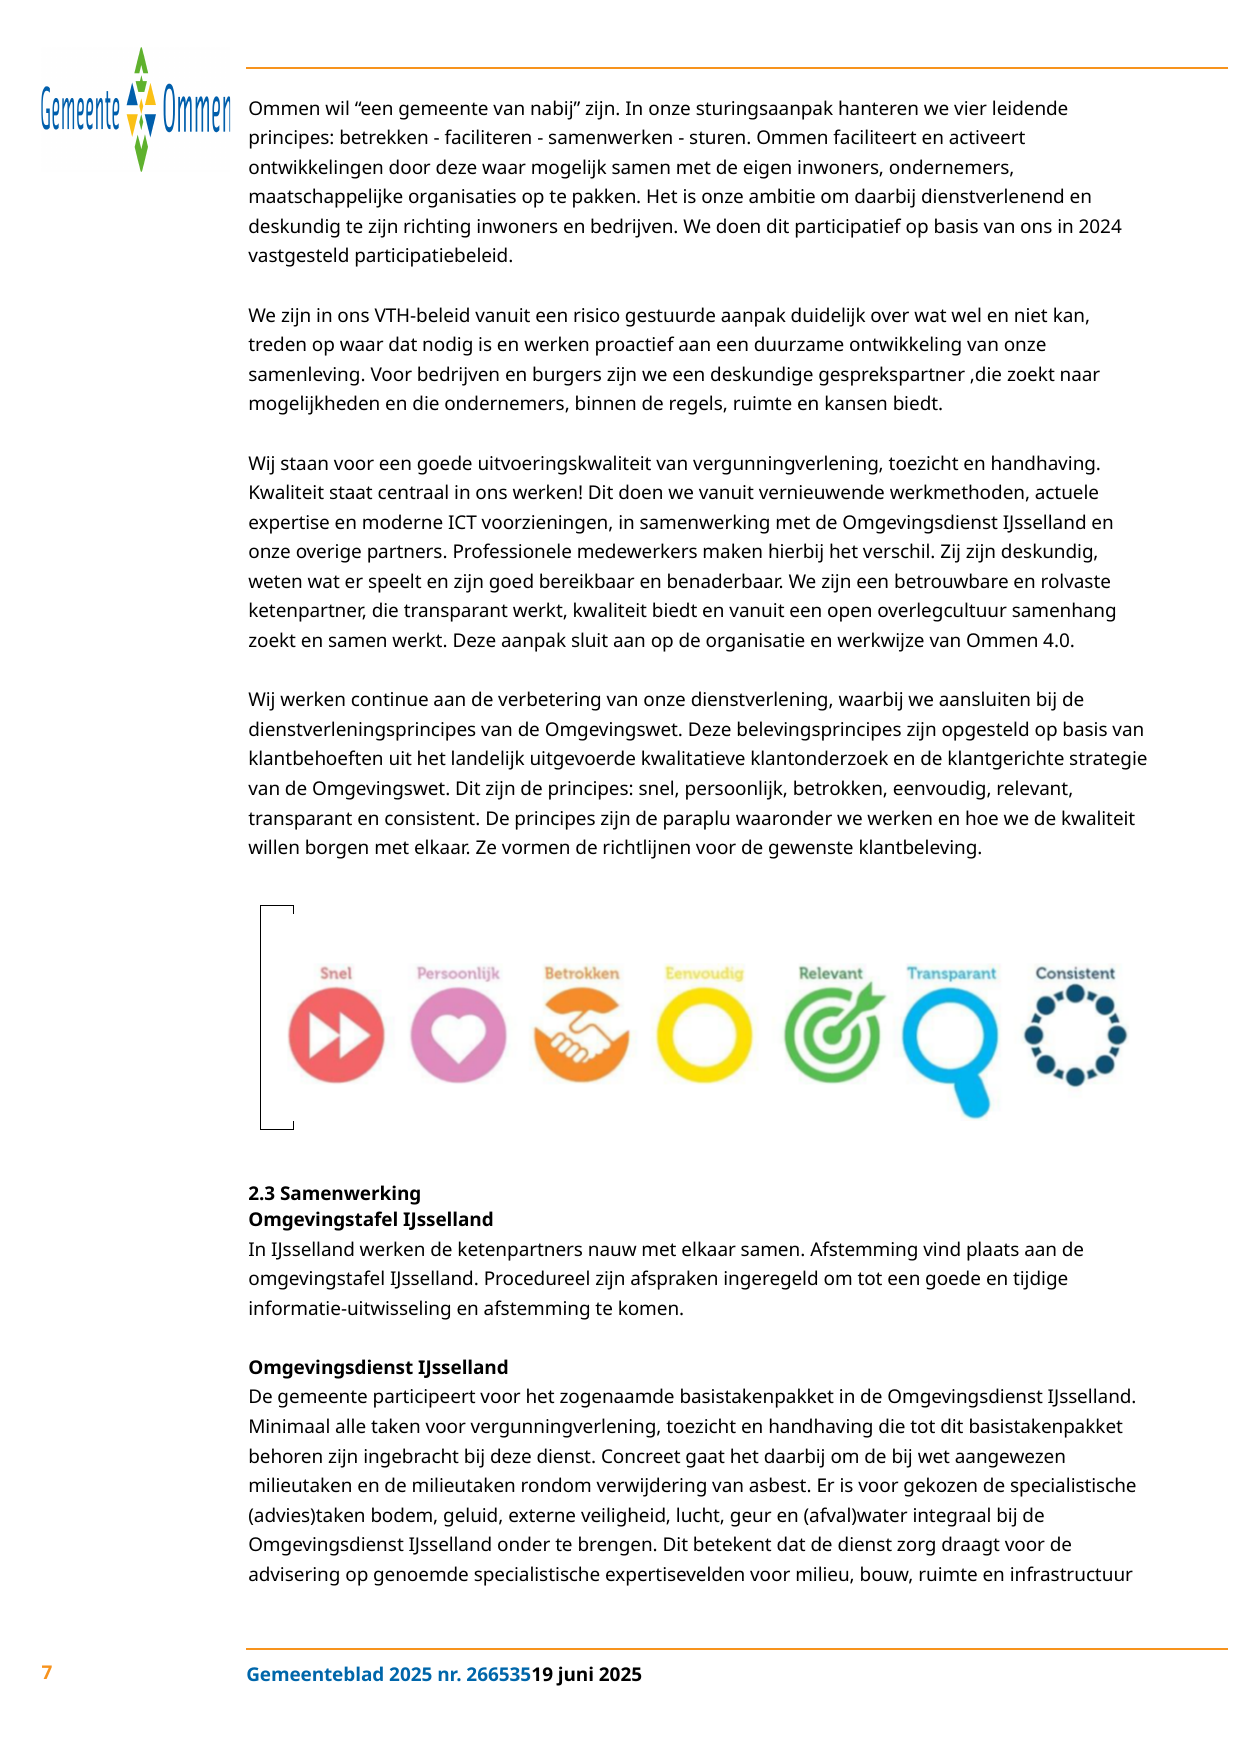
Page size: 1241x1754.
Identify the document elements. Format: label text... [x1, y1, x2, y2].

text Ommen wil “een gemeente van nabij” zijn. In onze sturingsaanpak hanteren we vier leidende principes: betrekken - faciliteren - samenwerken - sturen. Ommen faciliteert en activeert ontwikkelingen door deze waar mogelijk samen met de eigen inwoners, ondernemers, maatschappelijke organisaties op te pakken. Het is onze ambitie om daarbij dienstverlenend en deskundig te zijn richting inwoners en bedrijven. We doen dit participatief op basis van ons in 2024 vastgesteld participatiebeleid. [248, 95, 1152, 268]
picture [268, 914, 1155, 1121]
text Wij werken continue aan de verbetering van onze dienstverlening, waarbij we aansluiten bij de dienstverleningsprincipes van de Omgevingswet. Deze belevingsprincipes zijn opgesteld op basis van klantbehoeften uit het landelijk uitgevoerde kwalitatieve klantonderzoek en de klantgerichte strategie van de Omgevingswet. Dit zijn de principes: snel, persoonlijk, betrokken, eenvoudig, relevant, transparant en consistent. De principes zijn de paraplu waaronder we werken en hoe we de kwaliteit willen borgen met elkaar. Ze vormen de richtlijnen voor de gewenste klantbeleving. [248, 686, 1152, 860]
picture [41, 47, 231, 172]
text De gemeente participeert voor het zogenaamde basistakenpakket in de Omgevingsdienst IJsselland. Minimaal alle taken voor vergunningverlening, toezicht en handhaving die tot dit basistakenpakket behoren zijn ingebracht bij deze dienst. Concreet gaat het daarbij om de bij wet aangewezen milieutaken en de milieutaken rondom verwijdering van asbest. Er is voor gekozen de specialistische (advies)taken bodem, geluid, externe veiligheid, lucht, geur en (afval)water integraal bij de Omgevingsdienst IJsselland onder te brengen. Dit betekent dat de dienst zorg draagt voor de advisering op genoemde specialistische expertisevelden voor milieu, bouw, ruimte en infrastructuur [248, 1384, 1152, 1587]
text Omgevingstafel IJsselland [248, 1206, 1152, 1232]
text In IJsselland werken de ketenpartners nauw met elkaar samen. Afstemming vind plaats aan de omgevingstafel IJsselland. Procedureel zijn afspraken ingeregeld om tot een goede en tijdige informatie-uitwisseling en afstemming te komen. [248, 1236, 1152, 1321]
text Omgevingsdienst IJsselland [248, 1354, 1152, 1380]
text Wij staan voor een goede uitvoeringskwaliteit van vergunningverlening, toezicht en handhaving. Kwaliteit staat centraal in ons werken! Dit doen we vanuit vernieuwende werkmethoden, actuele expertise en moderne ICT voorzieningen, in samenwerking met de Omgevingsdienst IJsselland en onze overige partners. Professionele medewerkers maken hierbij het verschil. Zij zijn deskundig, weten wat er speelt en zijn goed bereikbaar en benaderbaar. We zijn een betrouwbare en rolvaste ketenpartner, die transparant werkt, kwaliteit biedt en vanuit een open overlegcultuur samenhang zoekt en samen werkt. Deze aanpak sluit aan op de organisatie en werkwijze van Ommen 4.0. [248, 450, 1152, 653]
text We zijn in ons VTH-beleid vanuit een risico gestuurde aanpak duidelijk over wat wel en niet kan, treden op waar dat nodig is en werken proactief aan een duurzame ontwikkeling van onze samenleving. Voor bedrijven en burgers zijn we een deskundige gesprekspartner ,die zoekt naar mogelijkheden en die ondernemers, binnen de regels, ruimte en kansen biedt. [248, 302, 1152, 416]
text 2.3 Samenwerking [248, 1180, 1152, 1206]
